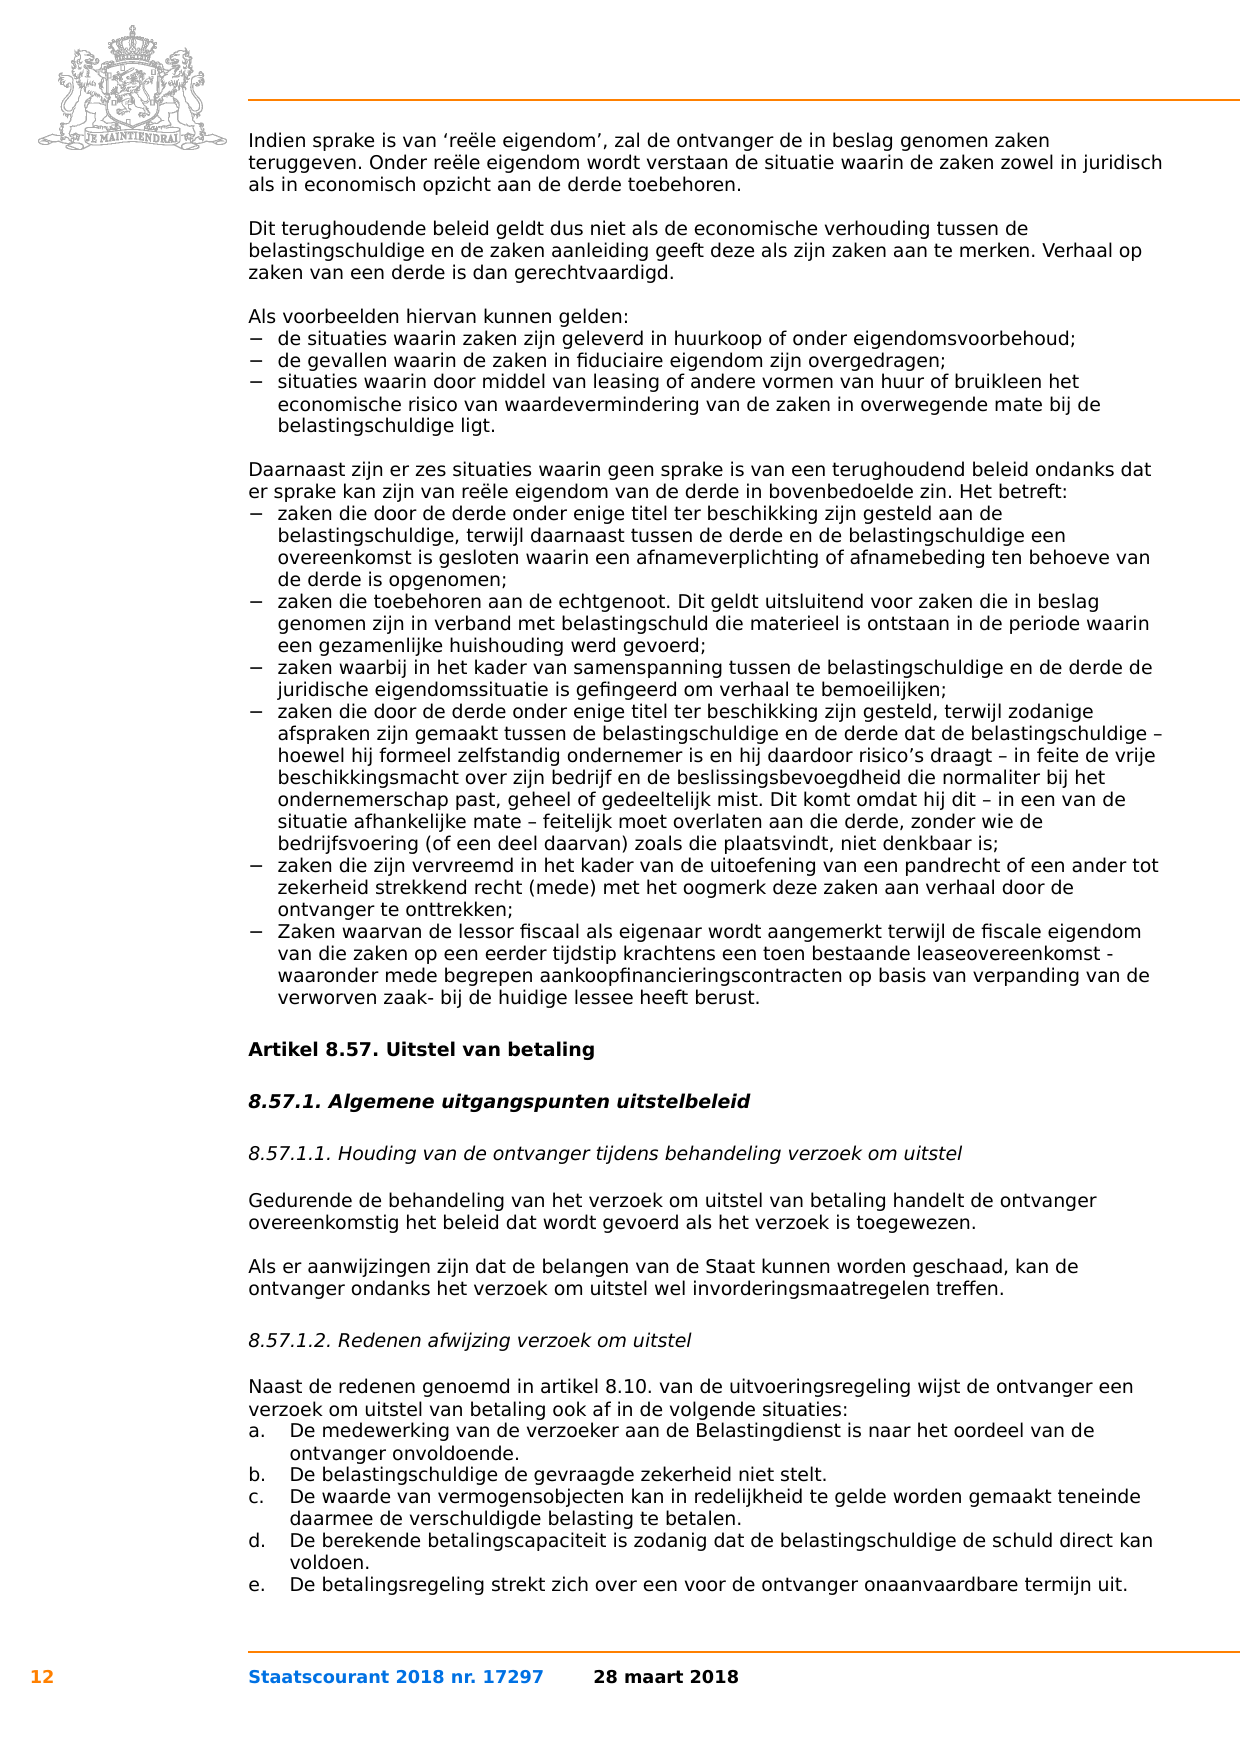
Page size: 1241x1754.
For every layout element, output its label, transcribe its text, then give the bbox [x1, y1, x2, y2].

text Daarnaast zijn er zes situaties waarin geen sprake is van een terughoudend beleid ondanks dat er sprake kan zijn van reële eigendom van de derde in bovenbedoelde zin. Het betreft: [248, 459, 1163, 503]
text Naast de redenen genoemd in artikel 8.10. van de uitvoeringsregeling wijst de ontvanger een verzoek om uitstel van betaling ook af in de volgende situaties: [248, 1376, 1163, 1420]
text − de gevallen waarin de zaken in fiduciaire eigendom zijn overgedragen; [248, 349, 1163, 371]
subtitle Artikel 8.57. Uitstel van betaling [248, 1039, 1163, 1061]
text c. De waarde van vermogensobjecten kan in redelijkheid te gelde worden gemaakt teneinde daarmee de verschuldigde belasting te betalen. [248, 1486, 1163, 1530]
text Als voorbeelden hiervan kunnen gelden: [248, 306, 1163, 327]
text Als er aanwijzingen zijn dat de belangen van de Staat kunnen worden geschaad, kan de ontvanger ondanks het verzoek om uitstel wel invorderingsmaatregelen treffen. [248, 1256, 1163, 1299]
text e. De betalingsregeling strekt zich over een voor de ontvanger onaanvaardbare termijn uit. [248, 1574, 1163, 1596]
text − zaken die zijn vervreemd in het kader van de uitoefening van een pandrecht of een ander tot zekerheid strekkend recht (mede) met het oogmerk deze zaken aan verhaal door de ontvanger te onttrekken; [248, 855, 1163, 921]
text − de situaties waarin zaken zijn geleverd in huurkoop of onder eigendomsvoorbehoud; [248, 327, 1163, 349]
subtitle 8.57.1.1. Houding van de ontvanger tijdens behandeling verzoek om uitstel [248, 1143, 1163, 1165]
text − zaken die door de derde onder enige titel ter beschikking zijn gesteld aan de belastingschuldige, terwijl daarnaast tussen de derde en de belastingschuldige een overeenkomst is gesloten waarin een afnameverplichting of afnamebeding ten behoeve van de derde is opgenomen; [248, 503, 1163, 591]
text a. De medewerking van de verzoeker aan de Belastingdienst is naar het oordeel van de ontvanger onvoldoende. [248, 1420, 1163, 1464]
text b. De belastingschuldige de gevraagde zekerheid niet stelt. [248, 1464, 1163, 1486]
text − zaken die door de derde onder enige titel ter beschikking zijn gesteld, terwijl zodanige afspraken zijn gemaakt tussen de belastingschuldige en de derde dat de belastingschuldige – hoewel hij formeel zelfstandig ondernemer is en hij daardoor risico’s draagt – in feite de vrije beschikkingsmacht over zijn bedrijf en de beslissingsbevoegdheid die normaliter bij het ondernemerschap past, geheel of gedeeltelijk mist. Dit komt omdat hij dit – in een van de situatie afhankelijke mate – feitelijk moet overlaten aan die derde, zonder wie de bedrijfsvoering (of een deel daarvan) zoals die plaatsvindt, niet denkbaar is; [248, 701, 1163, 855]
text d. De berekende betalingscapaciteit is zodanig dat de belastingschuldige de schuld direct kan voldoen. [248, 1530, 1163, 1574]
text Indien sprake is van ‘reële eigendom’, zal de ontvanger de in beslag genomen zaken teruggeven. Onder reële eigendom wordt verstaan de situatie waarin de zaken zowel in juridisch als in economisch opzicht aan de derde toebehoren. [248, 130, 1163, 196]
text Dit terughoudende beleid geldt dus niet als de economische verhouding tussen de belastingschuldige en de zaken aanleiding geeft deze als zijn zaken aan te merken. Verhaal op zaken van een derde is dan gerechtvaardigd. [248, 218, 1163, 284]
text − zaken die toebehoren aan de echtgenoot. Dit geldt uitsluitend voor zaken die in beslag genomen zijn in verband met belastingschuld die materieel is ontstaan in de periode waarin een gezamenlijke huishouding werd gevoerd; [248, 591, 1163, 657]
text − zaken waarbij in het kader van samenspanning tussen de belastingschuldige en de derde de juridische eigendomssituatie is gefingeerd om verhaal te bemoeilijken; [248, 657, 1163, 701]
subtitle 8.57.1.2. Redenen afwijzing verzoek om uitstel [248, 1329, 1163, 1351]
text − situaties waarin door middel van leasing of andere vormen van huur of bruikleen het economische risico van waardevermindering van de zaken in overwegende mate bij de belastingschuldige ligt. [248, 371, 1163, 437]
subtitle 8.57.1. Algemene uitgangspunten uitstelbeleid [248, 1091, 1163, 1113]
picture [38, 25, 227, 150]
text Gedurende de behandeling van het verzoek om uitstel van betaling handelt de ontvanger overeenkomstig het beleid dat wordt gevoerd als het verzoek is toegewezen. [248, 1190, 1163, 1234]
text − Zaken waarvan de lessor fiscaal als eigenaar wordt aangemerkt terwijl de fiscale eigendom van die zaken op een eerder tijdstip krachtens een toen bestaande leaseovereenkomst -waaronder mede begrepen aankoopfinancieringscontracten op basis van verpanding van de verworven zaak- bij de huidige lessee heeft berust. [248, 921, 1163, 1009]
